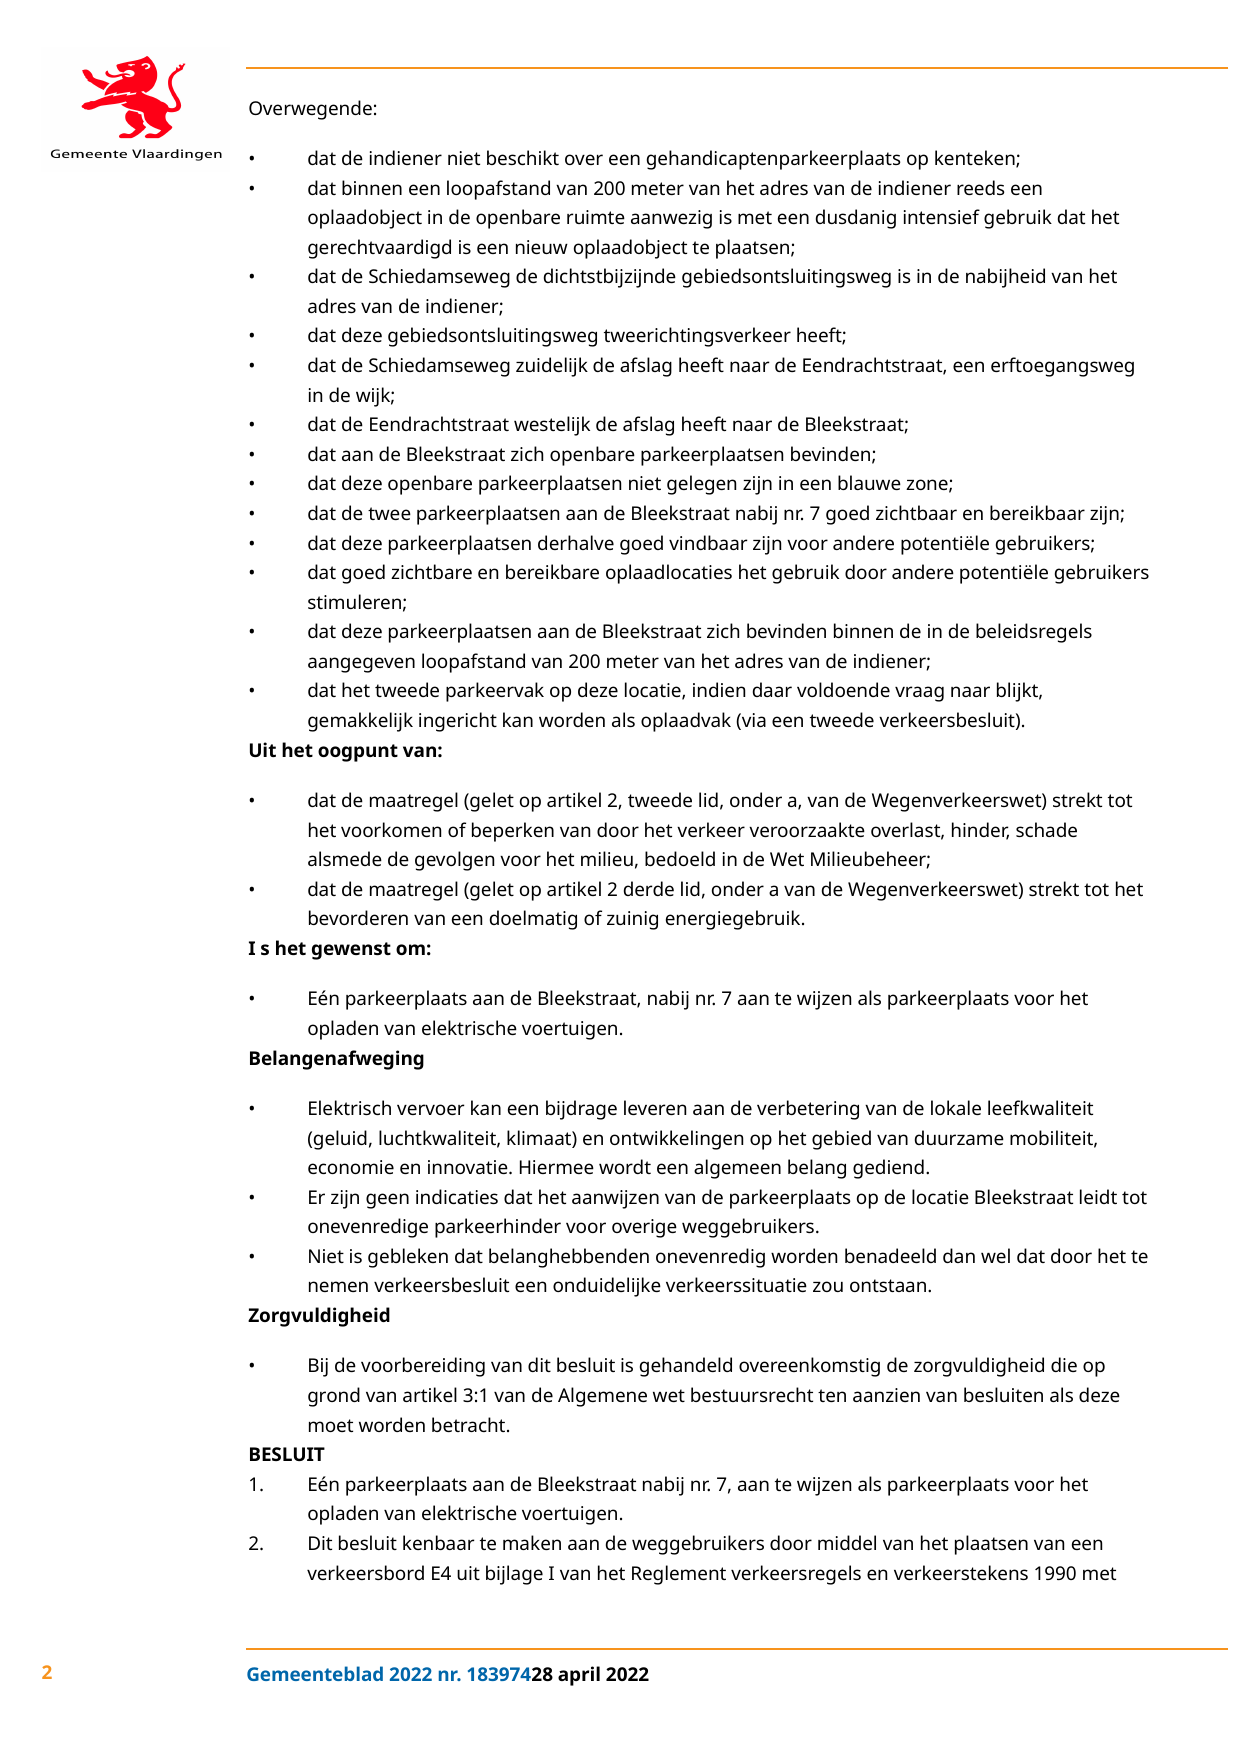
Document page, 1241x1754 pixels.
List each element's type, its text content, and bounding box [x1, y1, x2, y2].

picture [41, 47, 231, 172]
list Eén parkeerplaats aan de Bleekstraat, nabij nr. 7 aan te wijzen als parkeerplaats voor het opladen van elektrische voertuigen. [248, 986, 1152, 1041]
list dat deze gebiedsontsluitingsweg tweerichtingsverkeer heeft; [248, 323, 1152, 348]
list dat aan de Bleekstraat zich openbare parkeerplaatsen bevinden; [248, 441, 1152, 467]
list dat de twee parkeerplaatsen aan de Bleekstraat nabij nr. 7 goed zichtbaar en bereikbaar zijn; [248, 500, 1152, 526]
list Niet is gebleken dat belanghebbenden onevenredig worden benadeeld dan wel dat door het te nemen verkeersbesluit een onduidelijke verkeerssituatie zou ontstaan. [248, 1243, 1152, 1298]
text BESLUIT [248, 1441, 1152, 1467]
list Bij de voorbereiding van dit besluit is gehandeld overeenkomstig de zorgvuldigheid die op grond van artikel 3:1 van de Algemene wet bestuursrecht ten aanzien van besluiten als deze moet worden betracht. [248, 1353, 1152, 1438]
list dat deze parkeerplaatsen aan de Bleekstraat zich bevinden binnen de in de beleidsregels aangegeven loopafstand van 200 meter van het adres van de indiener; [248, 618, 1152, 674]
list Dit besluit kenbaar te maken aan de weggebruikers door middel van het plaatsen van een verkeersbord E4 uit bijlage I van het Reglement verkeersregels en verkeerstekens 1990 met [248, 1530, 1152, 1586]
text I s het gewenst om: [248, 935, 1152, 961]
list dat de indiener niet beschikt over een gehandicaptenparkeerplaats op kenteken; [248, 145, 1152, 171]
list Elektrisch vervoer kan een bijdrage leveren aan de verbetering van de lokale leefkwaliteit (geluid, luchtkwaliteit, klimaat) en ontwikkelingen op het gebied van duurzame mobiliteit, economie en innovatie. Hiermee wordt een algemeen belang gediend. [248, 1095, 1152, 1180]
text Uit het oogpunt van: [248, 737, 1152, 763]
list dat het tweede parkeervak op deze locatie, indien daar voldoende vraag naar blijkt, gemakkelijk ingericht kan worden als oplaadvak (via een tweede verkeersbesluit). [248, 678, 1152, 733]
list dat de Eendrachtstraat westelijk de afslag heeft naar de Bleekstraat; [248, 411, 1152, 437]
list dat deze openbare parkeerplaatsen niet gelegen zijn in een blauwe zone; [248, 471, 1152, 496]
list dat de Schiedamseweg zuidelijk de afslag heeft naar de Eendrachtstraat, een erftoegangsweg in de wijk; [248, 352, 1152, 408]
list dat deze parkeerplaatsen derhalve goed vindbaar zijn voor andere potentiële gebruikers; [248, 530, 1152, 556]
list dat de maatregel (gelet op artikel 2 derde lid, onder a van de Wegenverkeerswet) strekt tot het bevorderen van een doelmatig of zuinig energiegebruik. [248, 876, 1152, 931]
list dat binnen een loopafstand van 200 meter van het adres van de indiener reeds een oplaadobject in de openbare ruimte aanwezig is met een dusdanig intensief gebruik dat het gerechtvaardigd is een nieuw oplaadobject te plaatsen; [248, 175, 1152, 260]
list Er zijn geen indicaties dat het aanwijzen van de parkeerplaats op de locatie Bleekstraat leidt tot onevenredige parkeerhinder voor overige weggebruikers. [248, 1184, 1152, 1239]
text Overwegende: [248, 95, 1152, 121]
list dat goed zichtbare en bereikbare oplaadlocaties het gebruik door andere potentiële gebruikers stimuleren; [248, 559, 1152, 615]
text Zorgvuldigheid [248, 1302, 1152, 1328]
text Belangenafweging [248, 1045, 1152, 1071]
list dat de maatregel (gelet op artikel 2, tweede lid, onder a, van de Wegenverkeerswet) strekt tot het voorkomen of beperken van door het verkeer veroorzaakte overlast, hinder, schade alsmede de gevolgen voor het milieu, bedoeld in de Wet Milieubeheer; [248, 787, 1152, 872]
list Eén parkeerplaats aan de Bleekstraat nabij nr. 7, aan te wijzen als parkeerplaats voor het opladen van elektrische voertuigen. [248, 1471, 1152, 1526]
list dat de Schiedamseweg de dichtstbijzijnde gebiedsontsluitingsweg is in de nabijheid van het adres van de indiener; [248, 263, 1152, 319]
